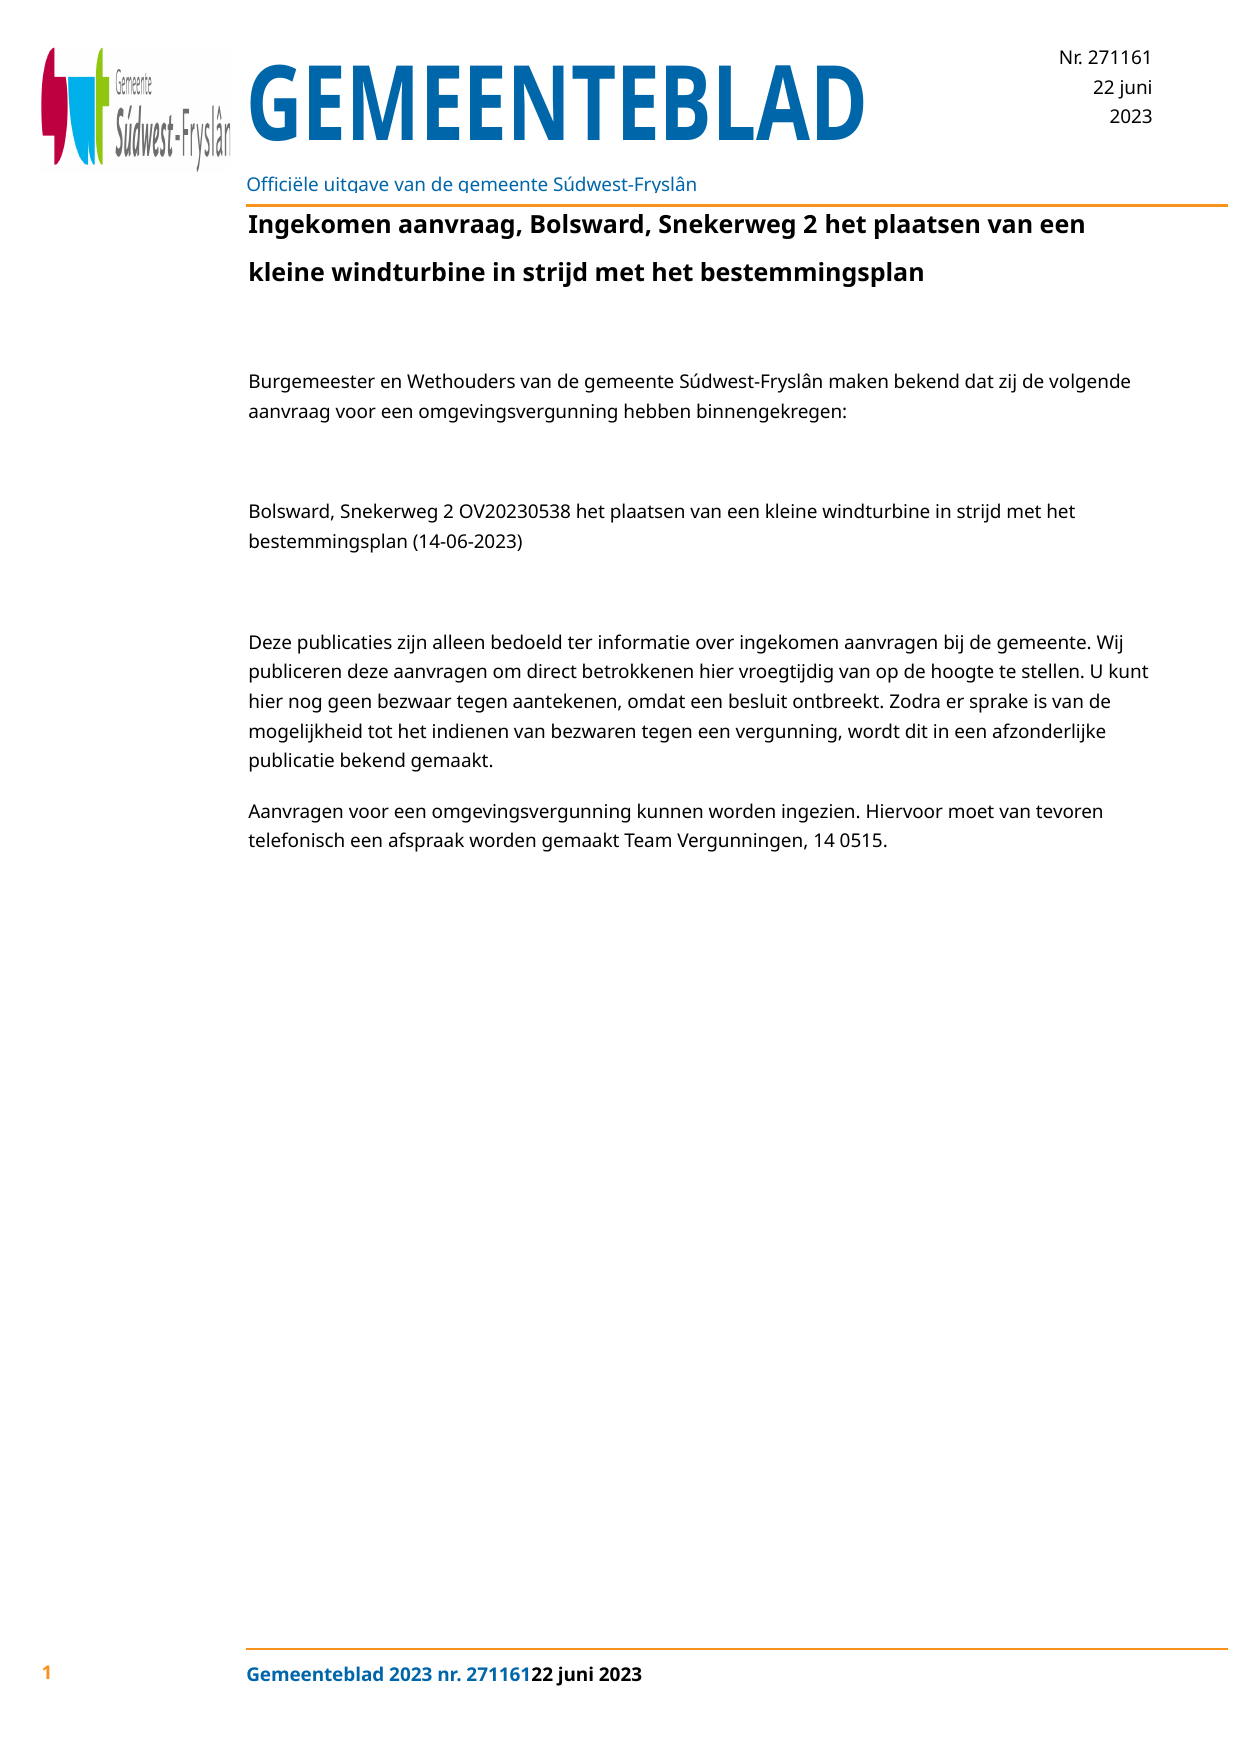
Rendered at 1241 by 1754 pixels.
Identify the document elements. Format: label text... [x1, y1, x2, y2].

text Deze publicaties zijn alleen bedoeld ter informatie over ingekomen aanvragen bij de gemeente. Wij publiceren deze aanvragen om direct betrokkenen hier vroegtijdig van op de hoogte te stellen. U kunt hier nog geen bezwaar tegen aantekenen, omdat een besluit ontbreekt. Zodra er sprake is van de mogelijkheid tot het indienen van bezwaren tegen een vergunning, wordt dit in een afzonderlijke publicatie bekend gemaakt. [248, 629, 1152, 773]
text Ingekomen aanvraag, Bolsward, Snekerweg 2 het plaatsen van een kleine windturbine in strijd met het bestemmingsplan [248, 207, 1152, 288]
picture [41, 47, 231, 172]
text Burgemeester en Wethouders van de gemeente Súdwest-Fryslân maken bekend dat zij de volgende aanvraag voor een omgevingsvergunning hebben binnengekregen: [248, 368, 1152, 424]
text Aanvragen voor een omgevingsvergunning kunnen worden ingezien. Hiervoor moet van tevoren telefonisch een afspraak worden gemaakt Team Vergunningen, 14 0515. [248, 798, 1152, 853]
text Bolsward, Snekerweg 2 OV20230538 het plaatsen van een kleine windturbine in strijd met het bestemmingsplan (14-06-2023) [248, 499, 1152, 554]
